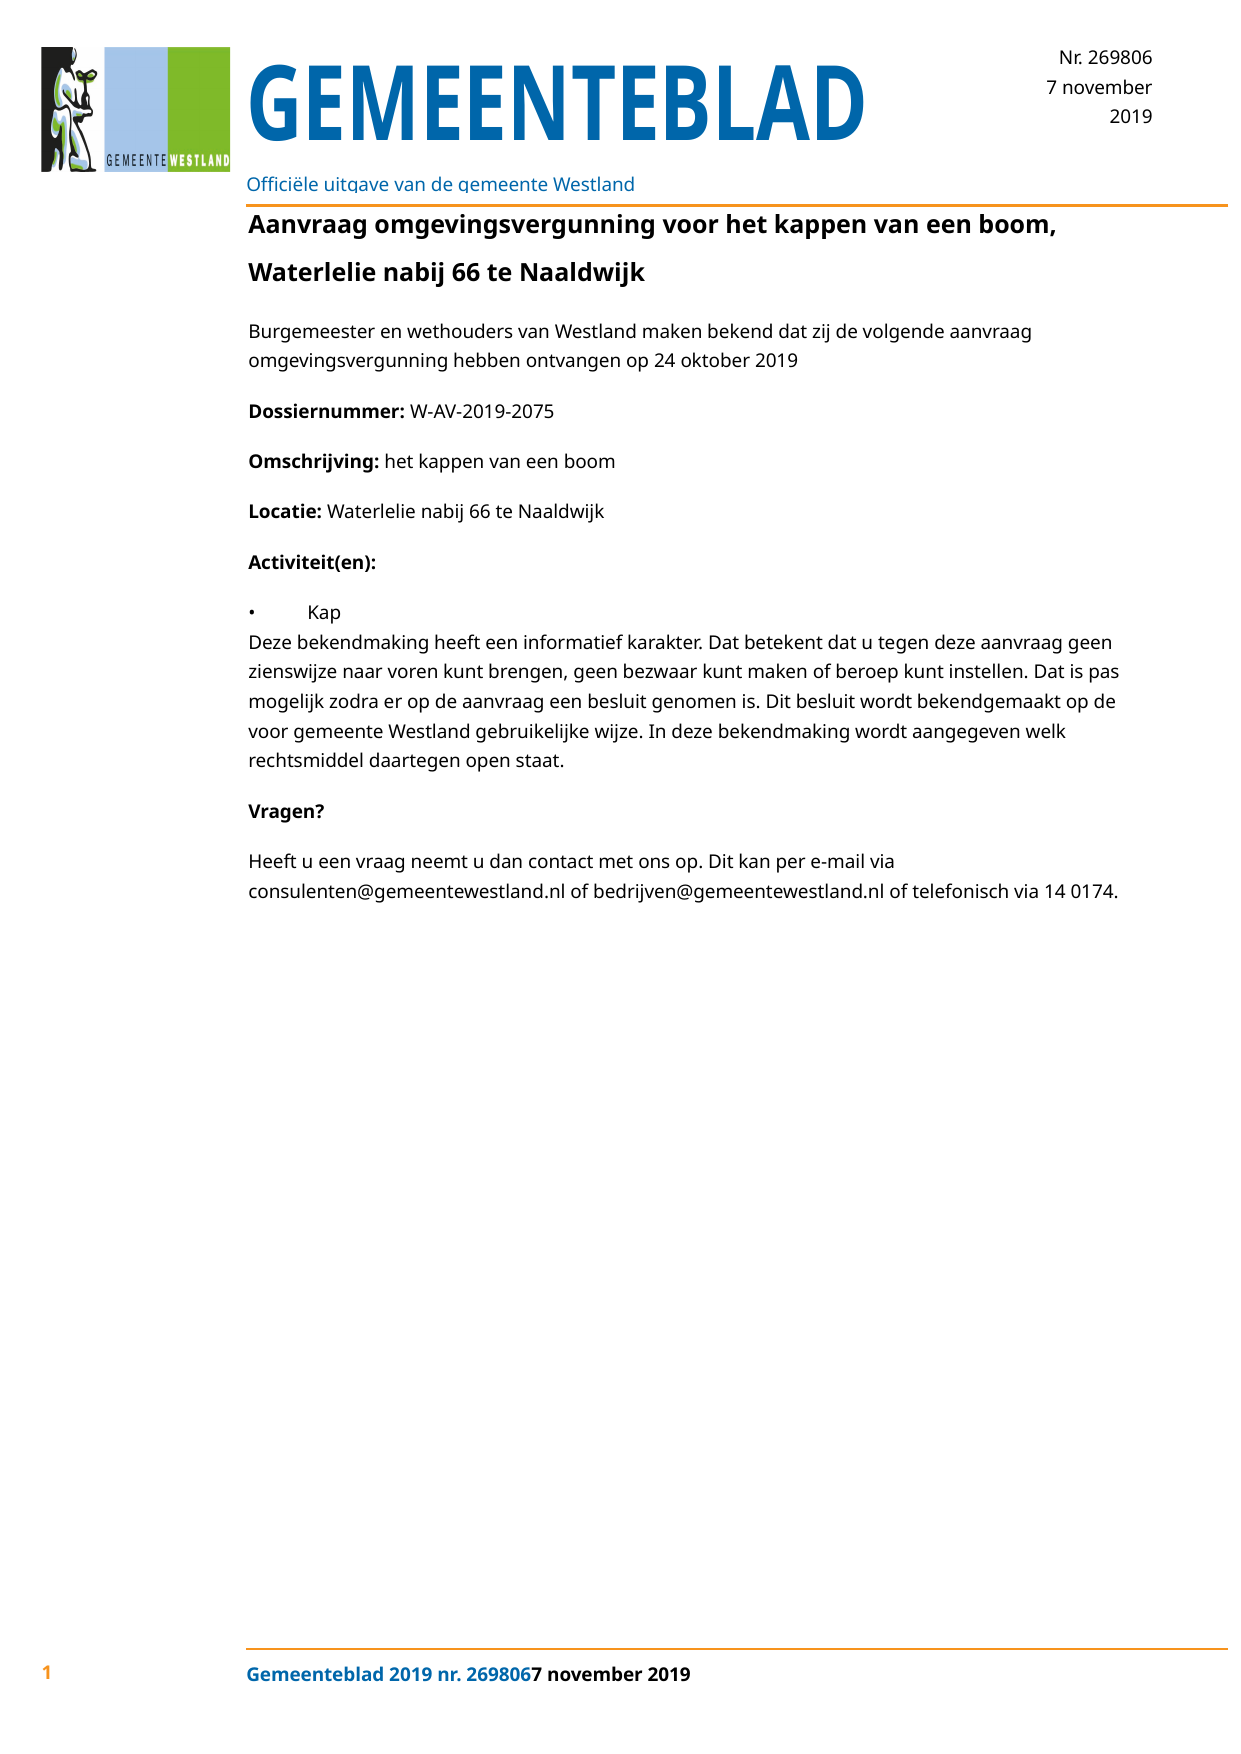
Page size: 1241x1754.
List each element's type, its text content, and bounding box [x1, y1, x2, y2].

text Heeft u een vraag neemt u dan contact met ons op. Dit kan per e-mail via consulenten@gemeentewestland.nl of bedrijven@gemeentewestland.nl of telefonisch via 14 0174. [248, 848, 1152, 904]
list Kap [248, 599, 1152, 625]
text Omschrijving: het kappen van een boom [248, 448, 1152, 474]
text Burgemeester en wethouders van Westland maken bekend dat zij de volgende aanvraag omgevingsvergunning hebben ontvangen op 24 oktober 2019 [248, 318, 1152, 373]
text Locatie: Waterlelie nabij 66 te Naaldwijk [248, 499, 1152, 524]
text Deze bekendmaking heeft een informatief karakter. Dat betekent dat u tegen deze aanvraag geen zienswijze naar voren kunt brengen, geen bezwaar kunt maken of beroep kunt instellen. Dat is pas mogelijk zodra er op de aanvraag een besluit genomen is. Dit besluit wordt bekendgemaakt op de voor gemeente Westland gebruikelijke wijze. In deze bekendmaking wordt aangegeven welk rechtsmiddel daartegen open staat. [248, 629, 1152, 773]
text Vragen? [248, 798, 1152, 824]
picture [41, 47, 231, 172]
text Dossiernummer: W-AV-2019-2075 [248, 398, 1152, 424]
text Activiteit(en): [248, 549, 1152, 575]
text Aanvraag omgevingsvergunning voor het kappen van een boom, Waterlelie nabij 66 te Naaldwijk [248, 207, 1152, 288]
